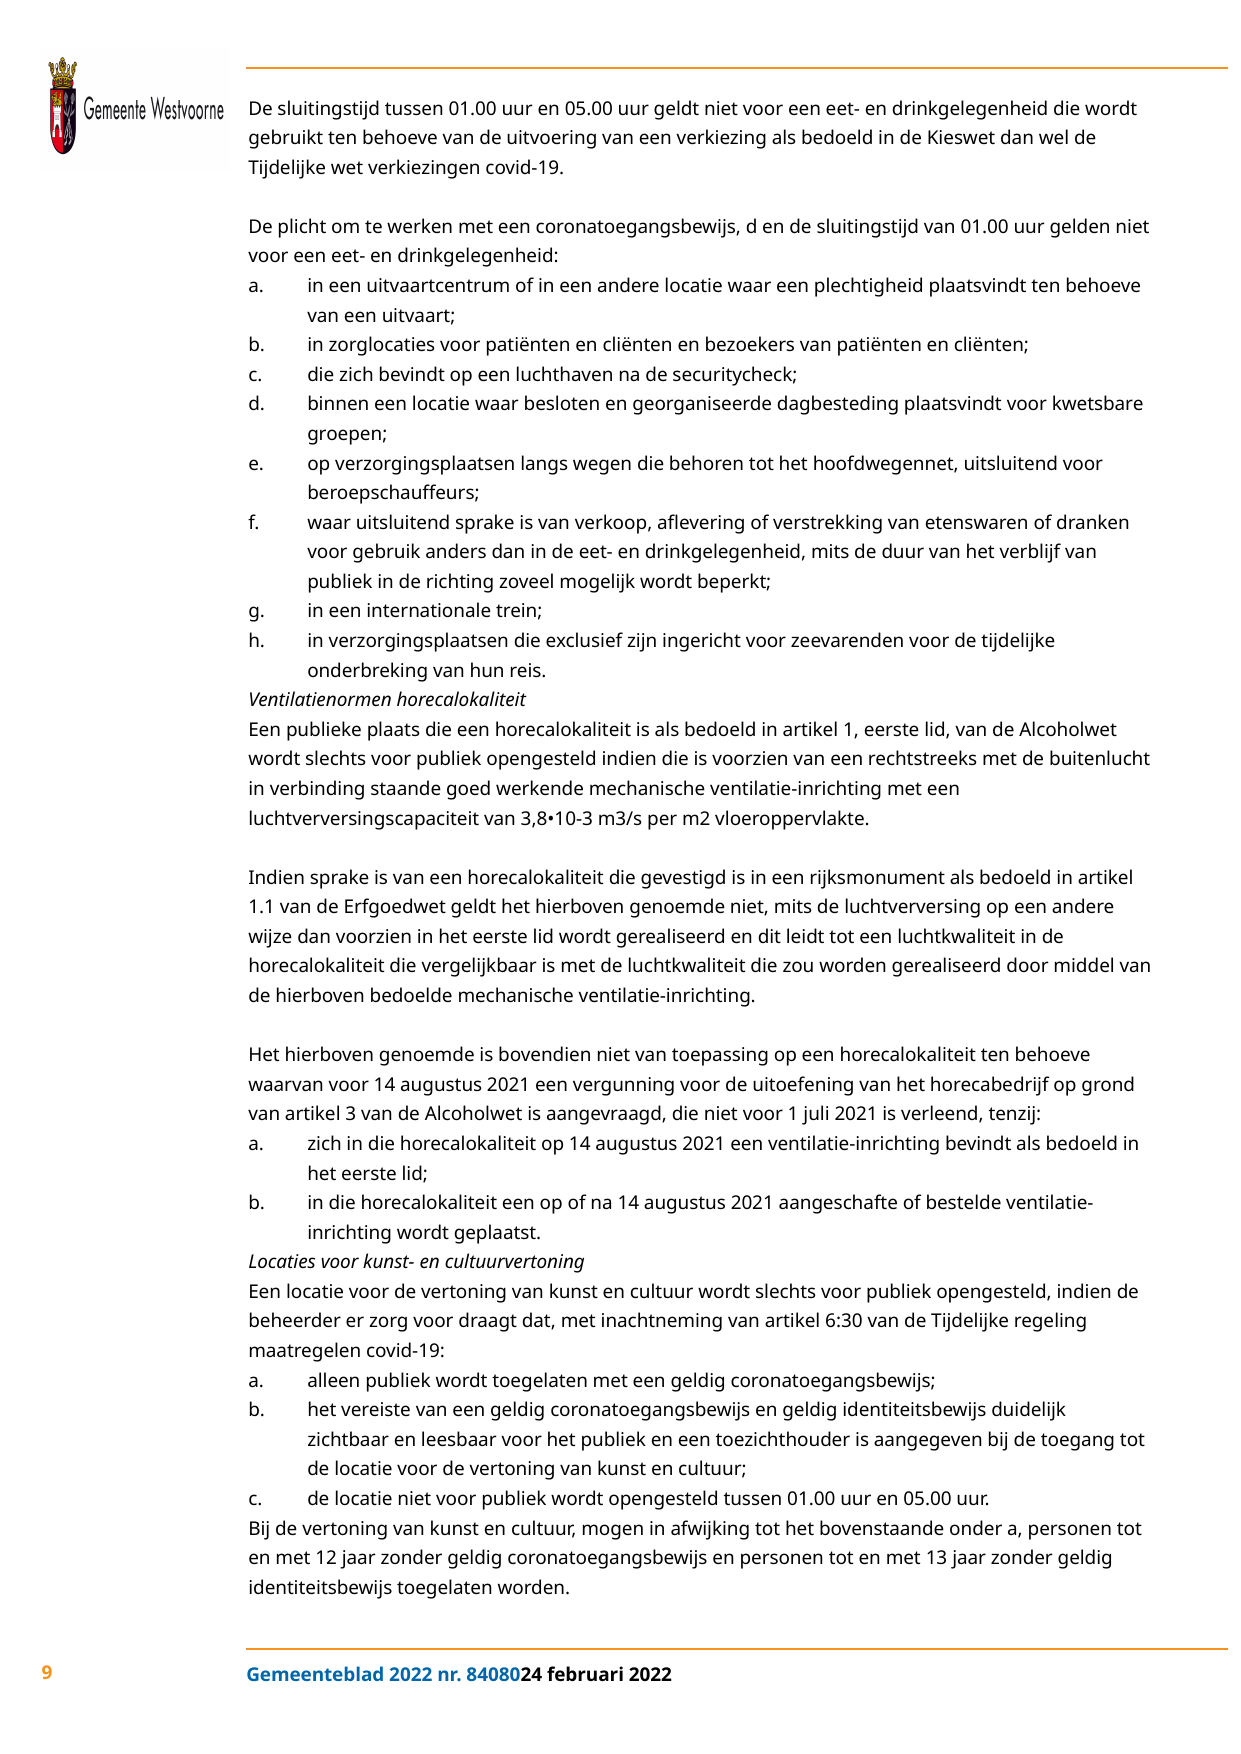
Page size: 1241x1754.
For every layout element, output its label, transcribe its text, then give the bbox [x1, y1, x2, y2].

list zich in die horecalokaliteit op 14 augustus 2021 een ventilatie-inrichting bevindt als bedoeld in het eerste lid; [248, 1130, 1152, 1186]
list in die horecalokaliteit een op of na 14 augustus 2021 aangeschafte of bestelde ventilatie-inrichting wordt geplaatst. [248, 1189, 1152, 1245]
text Het hierboven genoemde is bovendien niet van toepassing op een horecalokaliteit ten behoeve waarvan voor 14 augustus 2021 een vergunning voor de uitoefening van het horecabedrijf op grond van artikel 3 van de Alcoholwet is aangevraagd, die niet voor 1 juli 2021 is verleend, tenzij: [248, 1041, 1152, 1126]
list in een uitvaartcentrum of in een andere locatie waar een plechtigheid plaatsvindt ten behoeve van een uitvaart; [248, 272, 1152, 328]
list binnen een locatie waar besloten en georganiseerde dagbesteding plaatsvindt voor kwetsbare groepen; [248, 391, 1152, 446]
list in een internationale trein; [248, 598, 1152, 623]
list op verzorgingsplaatsen langs wegen die behoren tot het hoofdwegennet, uitsluitend voor beroepschauffeurs; [248, 450, 1152, 505]
text De plicht om te werken met een coronatoegangsbewijs, d en de sluitingstijd van 01.00 uur gelden niet voor een eet- en drinkgelegenheid: [248, 213, 1152, 268]
text De sluitingstijd tussen 01.00 uur en 05.00 uur geldt niet voor een eet- en drinkgelegenheid die wordt gebruikt ten behoeve van de uitvoering van een verkiezing als bedoeld in de Kieswet dan wel de Tijdelijke wet verkiezingen covid-19. [248, 95, 1152, 180]
list het vereiste van een geldig coronatoegangsbewijs en geldig identiteitsbewijs duidelijk zichtbaar en leesbaar voor het publiek en een toezichthouder is aangegeven bij de toegang tot de locatie voor de vertoning van kunst en cultuur; [248, 1396, 1152, 1481]
picture [41, 47, 231, 172]
list in zorglocaties voor patiënten en cliënten en bezoekers van patiënten en cliënten; [248, 331, 1152, 357]
text Een publieke plaats die een horecalokaliteit is als bedoeld in artikel 1, eerste lid, van de Alcoholwet wordt slechts voor publiek opengesteld indien die is voorzien van een rechtstreeks met de buitenlucht in verbinding staande goed werkende mechanische ventilatie-inrichting met een luchtverversingscapaciteit van 3,8•10-3 m3/s per m2 vloeroppervlakte. [248, 716, 1152, 831]
list die zich bevindt op een luchthaven na de securitycheck; [248, 361, 1152, 387]
list de locatie niet voor publiek wordt opengesteld tussen 01.00 uur en 05.00 uur. [248, 1485, 1152, 1511]
text Locaties voor kunst- en cultuurvertoning [248, 1248, 1152, 1274]
list in verzorgingsplaatsen die exclusief zijn ingericht voor zeevarenden voor de tijdelijke onderbreking van hun reis. [248, 627, 1152, 683]
list alleen publiek wordt toegelaten met een geldig coronatoegangsbewijs; [248, 1367, 1152, 1393]
text Bij de vertoning van kunst en cultuur, mogen in afwijking tot het bovenstaande onder a, personen tot en met 12 jaar zonder geldig coronatoegangsbewijs en personen tot en met 13 jaar zonder geldig identiteitsbewijs toegelaten worden. [248, 1515, 1152, 1600]
text Indien sprake is van een horecalokaliteit die gevestigd is in een rijksmonument als bedoeld in artikel 1.1 van de Erfgoedwet geldt het hierboven genoemde niet, mits de luchtverversing op een andere wijze dan voorzien in het eerste lid wordt gerealiseerd en dit leidt tot een luchtkwaliteit in de horecalokaliteit die vergelijkbaar is met de luchtkwaliteit die zou worden gerealiseerd door middel van de hierboven bedoelde mechanische ventilatie-inrichting. [248, 864, 1152, 1008]
list waar uitsluitend sprake is van verkoop, aflevering of verstrekking van etenswaren of dranken voor gebruik anders dan in de eet- en drinkgelegenheid, mits de duur van het verblijf van publiek in de richting zoveel mogelijk wordt beperkt; [248, 509, 1152, 594]
text Ventilatienormen horecalokaliteit [248, 686, 1152, 712]
text Een locatie voor de vertoning van kunst en cultuur wordt slechts voor publiek opengesteld, indien de beheerder er zorg voor draagt dat, met inachtneming van artikel 6:30 van de Tijdelijke regeling maatregelen covid-19: [248, 1278, 1152, 1363]
